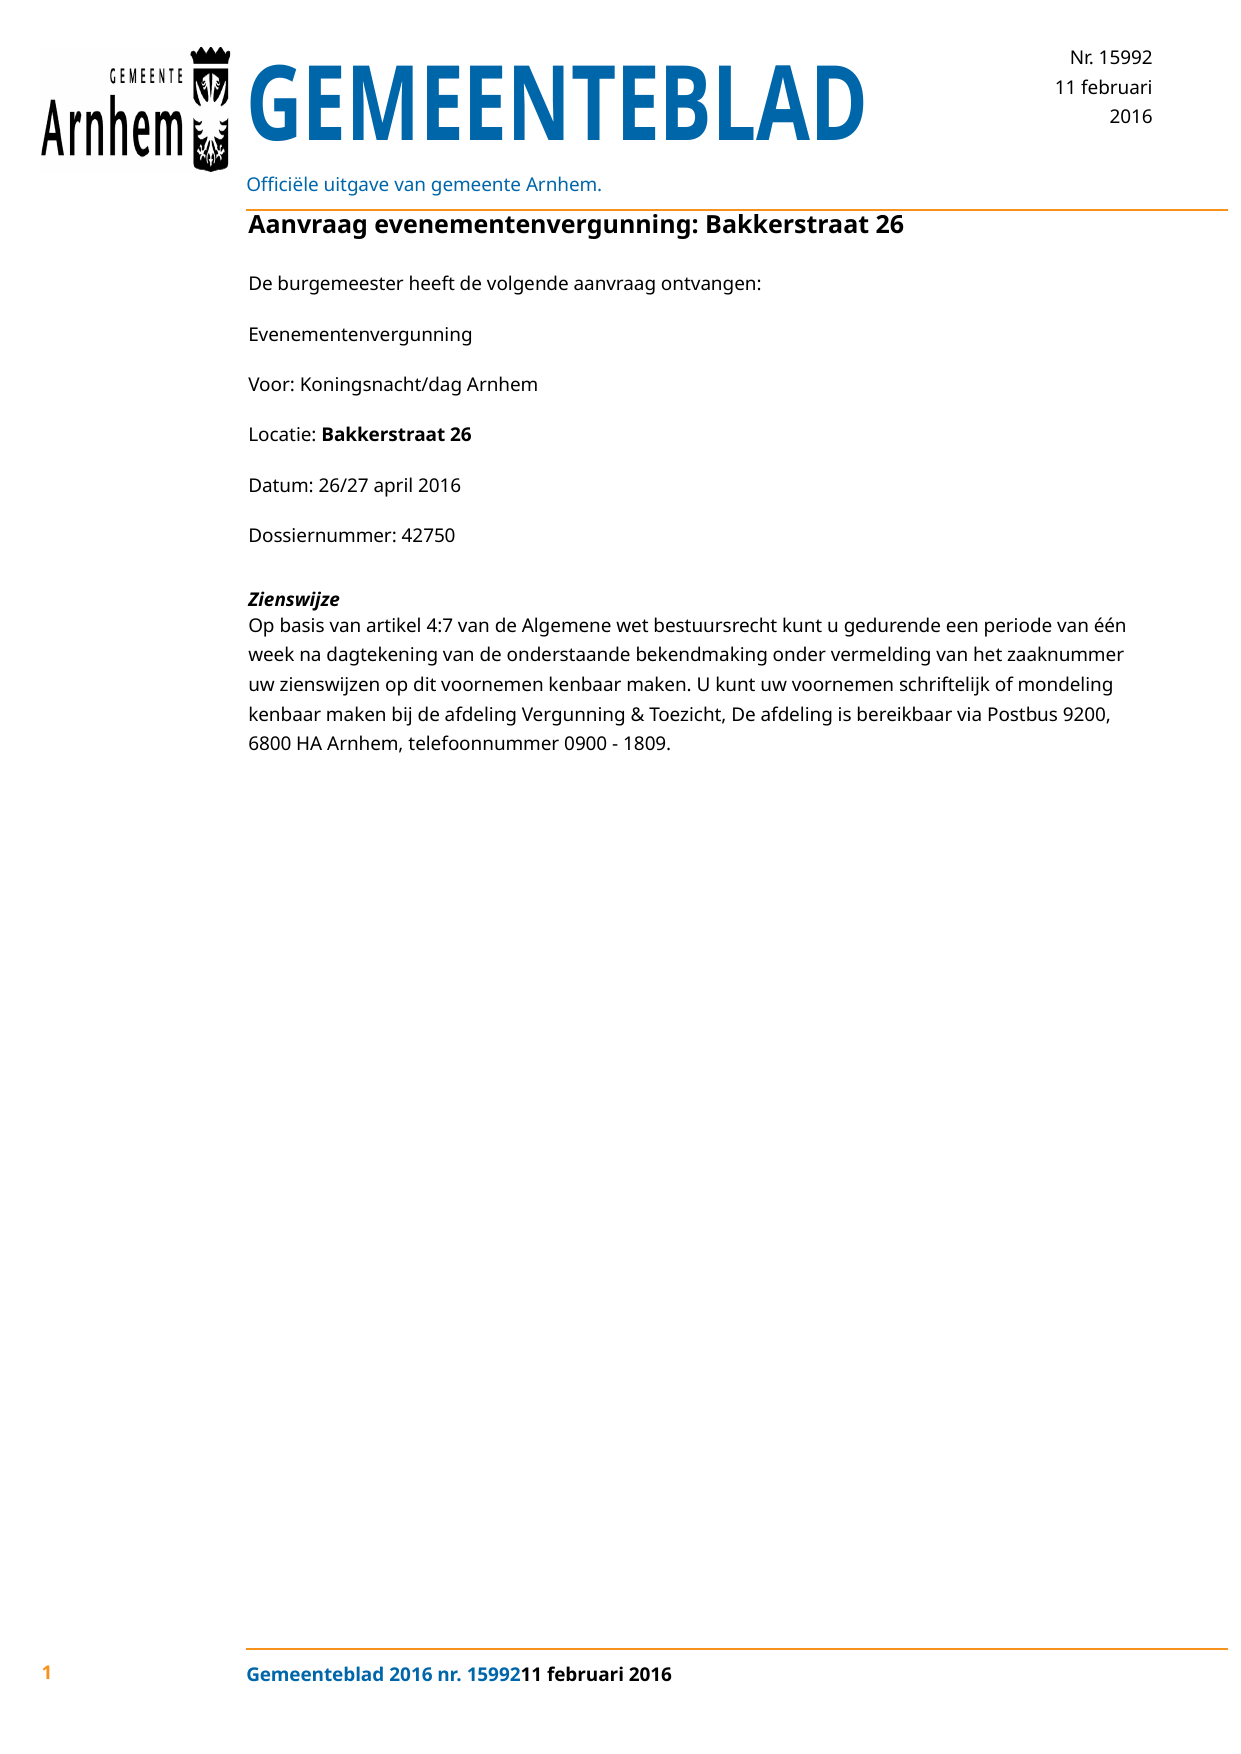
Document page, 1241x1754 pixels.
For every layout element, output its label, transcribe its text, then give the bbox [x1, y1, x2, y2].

text Evenementenvergunning [248, 321, 1152, 346]
text Locatie: Bakkerstraat 26 [248, 422, 1152, 447]
text De burgemeester heeft de volgende aanvraag ontvangen: [248, 270, 1152, 296]
text Dossiernummer: 42750 [248, 522, 1152, 548]
text Op basis van artikel 4:7 van de Algemene wet bestuursrecht kunt u gedurende een periode van één week na dagtekening van de onderstaande bekendmaking onder vermelding van het zaaknummer uw zienswijzen op dit voornemen kenbaar maken. U kunt uw voornemen schriftelijk of mondeling kenbaar maken bij de afdeling Vergunning & Toezicht, De afdeling is bereikbaar via Postbus 9200, 6800 HA Arnhem, telefoonnummer 0900 - 1809. [248, 612, 1152, 756]
picture [41, 47, 231, 172]
text Datum: 26/27 april 2016 [248, 472, 1152, 498]
text Voor: Koningsnacht/dag Arnhem [248, 371, 1152, 397]
text Zienswijze [248, 586, 1152, 612]
text Aanvraag evenementenvergunning: Bakkerstraat 26 [248, 211, 1152, 241]
